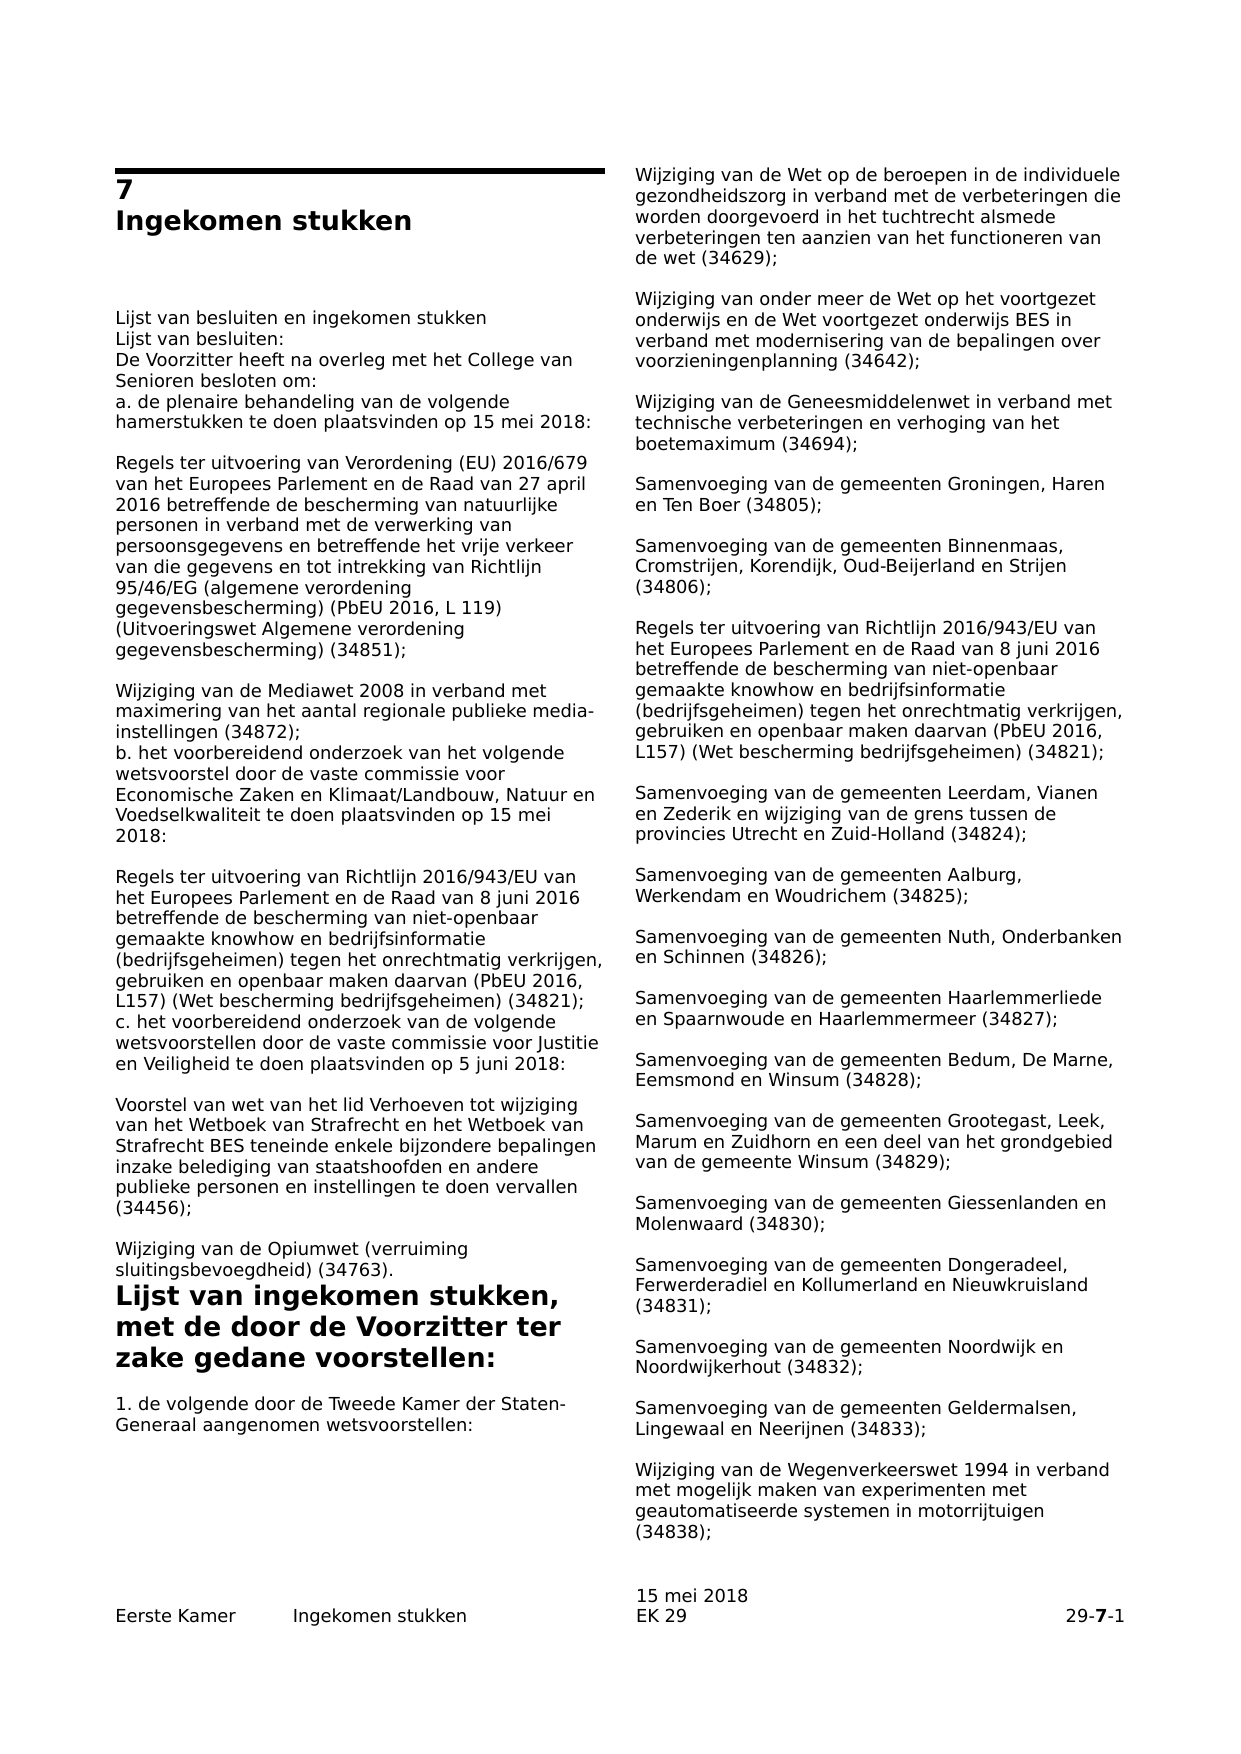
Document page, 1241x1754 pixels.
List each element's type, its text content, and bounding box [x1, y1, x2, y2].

text Samenvoeging van de gemeenten Aalburg, Werkendam en Woudrichem (34825); [635, 865, 1125, 906]
text b. het voorbereidend onderzoek van het volgende wetsvoorstel door de vaste commissie voor Economische Zaken en Klimaat/Landbouw, Natuur en Voedselkwaliteit te doen plaatsvinden op 15 mei 2018: [115, 743, 605, 847]
text a. de plenaire behandeling van de volgende hamerstukken te doen plaatsvinden op 15 mei 2018: [115, 391, 605, 433]
text Samenvoeging van de gemeenten Grootegast, Leek, Marum en Zuidhorn en een deel van het grondgebied van de gemeente Winsum (34829); [635, 1111, 1125, 1173]
text De Voorzitter heeft na overleg met het College van Senioren besloten om: [115, 350, 605, 391]
text Regels ter uitvoering van Richtlijn 2016/943/EU van het Europees Parlement en de Raad van 8 juni 2016 betreffende de bescherming van niet-openbaar gemaakte knowhow en bedrijfsinformatie (bedrijfsgeheimen) tegen het onrechtmatig verkrijgen, gebruiken en openbaar maken daarvan (PbEU 2016, L157) (Wet bescherming bedrijfsgeheimen) (34821); [115, 867, 605, 1012]
text Wijziging van de Wegenverkeerswet 1994 in verband met mogelijk maken van experimenten met geautomatiseerde systemen in motorrijtuigen (34838); [635, 1459, 1125, 1542]
text Regels ter uitvoering van Verordening (EU) 2016/679 van het Europees Parlement en de Raad van 27 april 2016 betreffende de bescherming van natuurlijke personen in verband met de verwerking van persoonsgegevens en betreffende het vrije verkeer van die gegevens en tot intrekking van Richtlijn 95/46/EG (algemene verordening gegevensbescherming) (PbEU 2016, L 119) (Uitvoeringswet Algemene verordening gegevensbescherming) (34851); [115, 453, 605, 660]
text 1. de volgende door de Tweede Kamer der Staten-Generaal aangenomen wetsvoorstellen: [115, 1394, 605, 1436]
text c. het voorbereidend onderzoek van de volgende wetsvoorstellen door de vaste commissie voor Justitie en Veiligheid te doen plaatsvinden op 5 juni 2018: [115, 1012, 605, 1074]
text Samenvoeging van de gemeenten Binnenmaas, Cromstrijen, Korendijk, Oud-Beijerland en Strijen (34806); [635, 536, 1125, 598]
text Samenvoeging van de gemeenten Giessenlanden en Molenwaard (34830); [635, 1193, 1125, 1234]
text Samenvoeging van de gemeenten Leerdam, Vianen en Zederik en wijziging van de grens tussen de provincies Utrecht en Zuid-Holland (34824); [635, 783, 1125, 845]
text Lijst van besluiten en ingekomen stukken [115, 308, 605, 329]
text Wijziging van de Wet op de beroepen in de individuele gezondheidszorg in verband met de verbeteringen die worden doorgevoerd in het tuchtrecht alsmede verbeteringen ten aanzien van het functioneren van de wet (34629); [635, 165, 1125, 269]
text Samenvoeging van de gemeenten Noordwijk en Noordwijkerhout (34832); [635, 1337, 1125, 1378]
text Samenvoeging van de gemeenten Groningen, Haren en Ten Boer (34805); [635, 474, 1125, 516]
text Wijziging van de Opiumwet (verruiming sluitingsbevoegdheid) (34763). [115, 1239, 605, 1280]
text Wijziging van onder meer de Wet op het voortgezet onderwijs en de Wet voortgezet onderwijs BES in verband met modernisering van de bepalingen over voorzieningenplanning (34642); [635, 289, 1125, 372]
text Wijziging van de Mediawet 2008 in verband met maximering van het aantal regionale publieke media-instellingen (34872); [115, 680, 605, 743]
text Lijst van besluiten: [115, 329, 605, 350]
title 7 Ingekomen stukken [115, 174, 605, 237]
text Regels ter uitvoering van Richtlijn 2016/943/EU van het Europees Parlement en de Raad van 8 juni 2016 betreffende de bescherming van niet-openbaar gemaakte knowhow en bedrijfsinformatie (bedrijfsgeheimen) tegen het onrechtmatig verkrijgen, gebruiken en openbaar maken daarvan (PbEU 2016, L157) (Wet bescherming bedrijfsgeheimen) (34821); [635, 618, 1125, 763]
text Samenvoeging van de gemeenten Geldermalsen, Lingewaal en Neerijnen (34833); [635, 1398, 1125, 1439]
text Samenvoeging van de gemeenten Haarlemmerliede en Spaarnwoude en Haarlemmermeer (34827); [635, 988, 1125, 1029]
text Voorstel van wet van het lid Verhoeven tot wijziging van het Wetboek van Strafrecht en het Wetboek van Strafrecht BES teneinde enkele bijzondere bepalingen inzake belediging van staatshoofden en andere publieke personen en instellingen te doen vervallen (34456); [115, 1094, 605, 1219]
title Lijst van ingekomen stukken, met de door de Voorzitter ter zake gedane voorstellen: [115, 1280, 605, 1374]
text Samenvoeging van de gemeenten Dongeradeel, Ferwerderadiel en Kollumerland en Nieuwkruisland (34831); [635, 1254, 1125, 1317]
text Samenvoeging van de gemeenten Nuth, Onderbanken en Schinnen (34826); [635, 926, 1125, 968]
text Samenvoeging van de gemeenten Bedum, De Marne, Eemsmond en Winsum (34828); [635, 1049, 1125, 1091]
text Wijziging van de Geneesmiddelenwet in verband met technische verbeteringen en verhoging van het boetemaximum (34694); [635, 392, 1125, 454]
